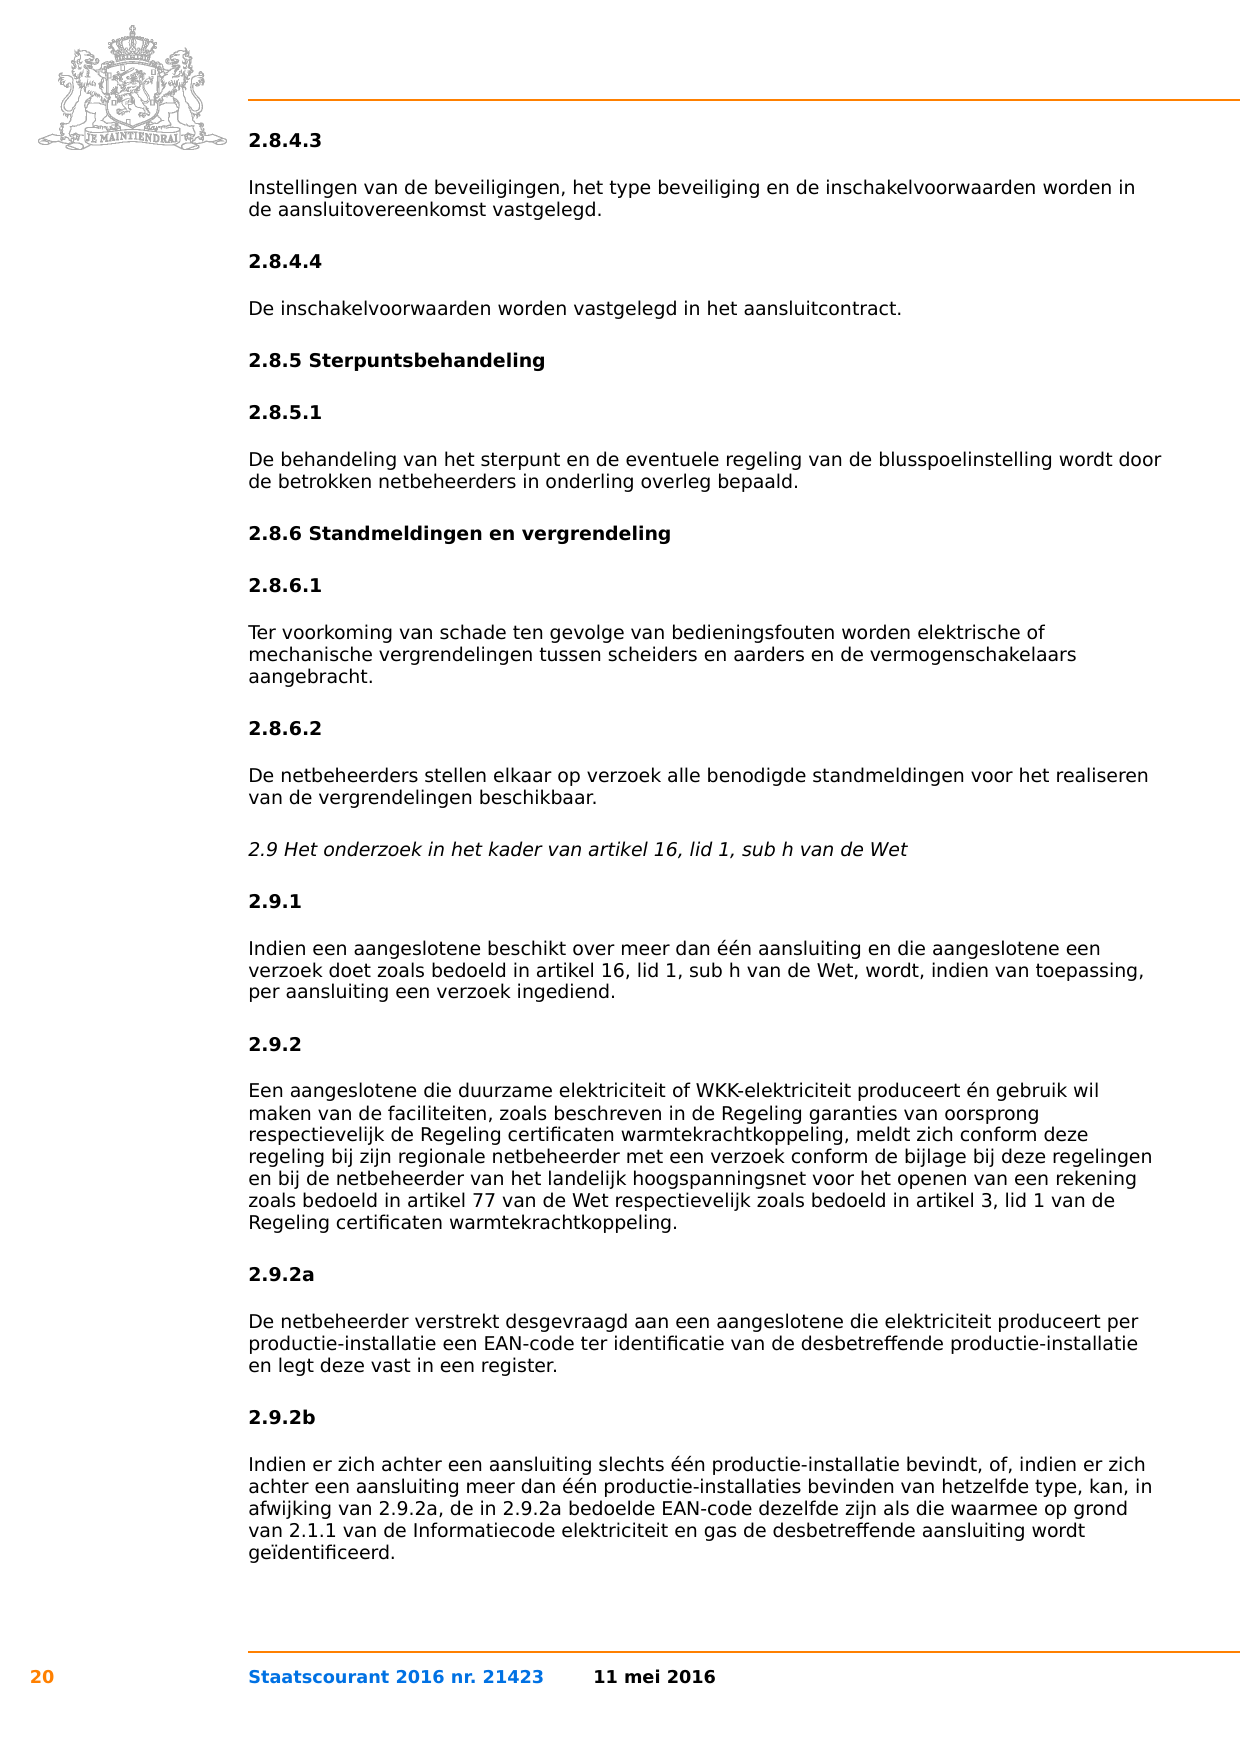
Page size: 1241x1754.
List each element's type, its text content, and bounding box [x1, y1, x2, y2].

text Ter voorkoming van schade ten gevolge van bedieningsfouten worden elektrische of mechanische vergrendelingen tussen scheiders en aarders en de vermogenschakelaars aangebracht. [248, 622, 1163, 688]
subtitle 2.8.4.3 [248, 130, 1163, 152]
subtitle 2.9.1 [248, 891, 1163, 912]
text De behandeling van het sterpunt en de eventuele regeling van de blusspoelinstelling wordt door de betrokken netbeheerders in onderling overleg bepaald. [248, 449, 1163, 493]
text De netbeheerder verstrekt desgevraagd aan een aangeslotene die elektriciteit produceert per productie-installatie een EAN-code ter identificatie van de desbetreffende productie-installatie en legt deze vast in een register. [248, 1311, 1163, 1377]
subtitle 2.8.6 Standmeldingen en vergrendeling [248, 523, 1163, 545]
subtitle 2.8.5 Sterpuntsbehandeling [248, 350, 1163, 372]
subtitle 2.8.4.4 [248, 251, 1163, 273]
subtitle 2.9.2 [248, 1033, 1163, 1055]
text Een aangeslotene die duurzame elektriciteit of WKK-elektriciteit produceert én gebruik wil maken van de faciliteiten, zoals beschreven in de Regeling garanties van oorsprong respectievelijk de Regeling certificaten warmtekrachtkoppeling, meldt zich conform deze regeling bij zijn regionale netbeheerder met een verzoek conform de bijlage bij deze regelingen en bij de netbeheerder van het landelijk hoogspanningsnet voor het openen van een rekening zoals bedoeld in artikel 77 van de Wet respectievelijk zoals bedoeld in artikel 3, lid 1 van de Regeling certificaten warmtekrachtkoppeling. [248, 1080, 1163, 1234]
subtitle 2.8.5.1 [248, 402, 1163, 424]
text Instellingen van de beveiligingen, het type beveiliging en de inschakelvoorwaarden worden in de aansluitovereenkomst vastgelegd. [248, 177, 1163, 221]
text De inschakelvoorwaarden worden vastgelegd in het aansluitcontract. [248, 298, 1163, 320]
subtitle 2.8.6.2 [248, 718, 1163, 739]
subtitle 2.9 Het onderzoek in het kader van artikel 16, lid 1, sub h van de Wet [248, 838, 1163, 861]
subtitle 2.8.6.1 [248, 575, 1163, 597]
picture [38, 25, 227, 150]
subtitle 2.9.2b [248, 1407, 1163, 1429]
text Indien een aangeslotene beschikt over meer dan één aansluiting en die aangeslotene een verzoek doet zoals bedoeld in artikel 16, lid 1, sub h van de Wet, wordt, indien van toepassing, per aansluiting een verzoek ingediend. [248, 937, 1163, 1003]
subtitle 2.9.2a [248, 1264, 1163, 1286]
text De netbeheerders stellen elkaar op verzoek alle benodigde standmeldingen voor het realiseren van de vergrendelingen beschikbaar. [248, 764, 1163, 808]
text Indien er zich achter een aansluiting slechts één productie-installatie bevindt, of, indien er zich achter een aansluiting meer dan één productie-installaties bevinden van hetzelfde type, kan, in afwijking van 2.9.2a, de in 2.9.2a bedoelde EAN-code dezelfde zijn als die waarmee op grond van 2.1.1 van de Informatiecode elektriciteit en gas de desbetreffende aansluiting wordt geïdentificeerd. [248, 1454, 1163, 1564]
